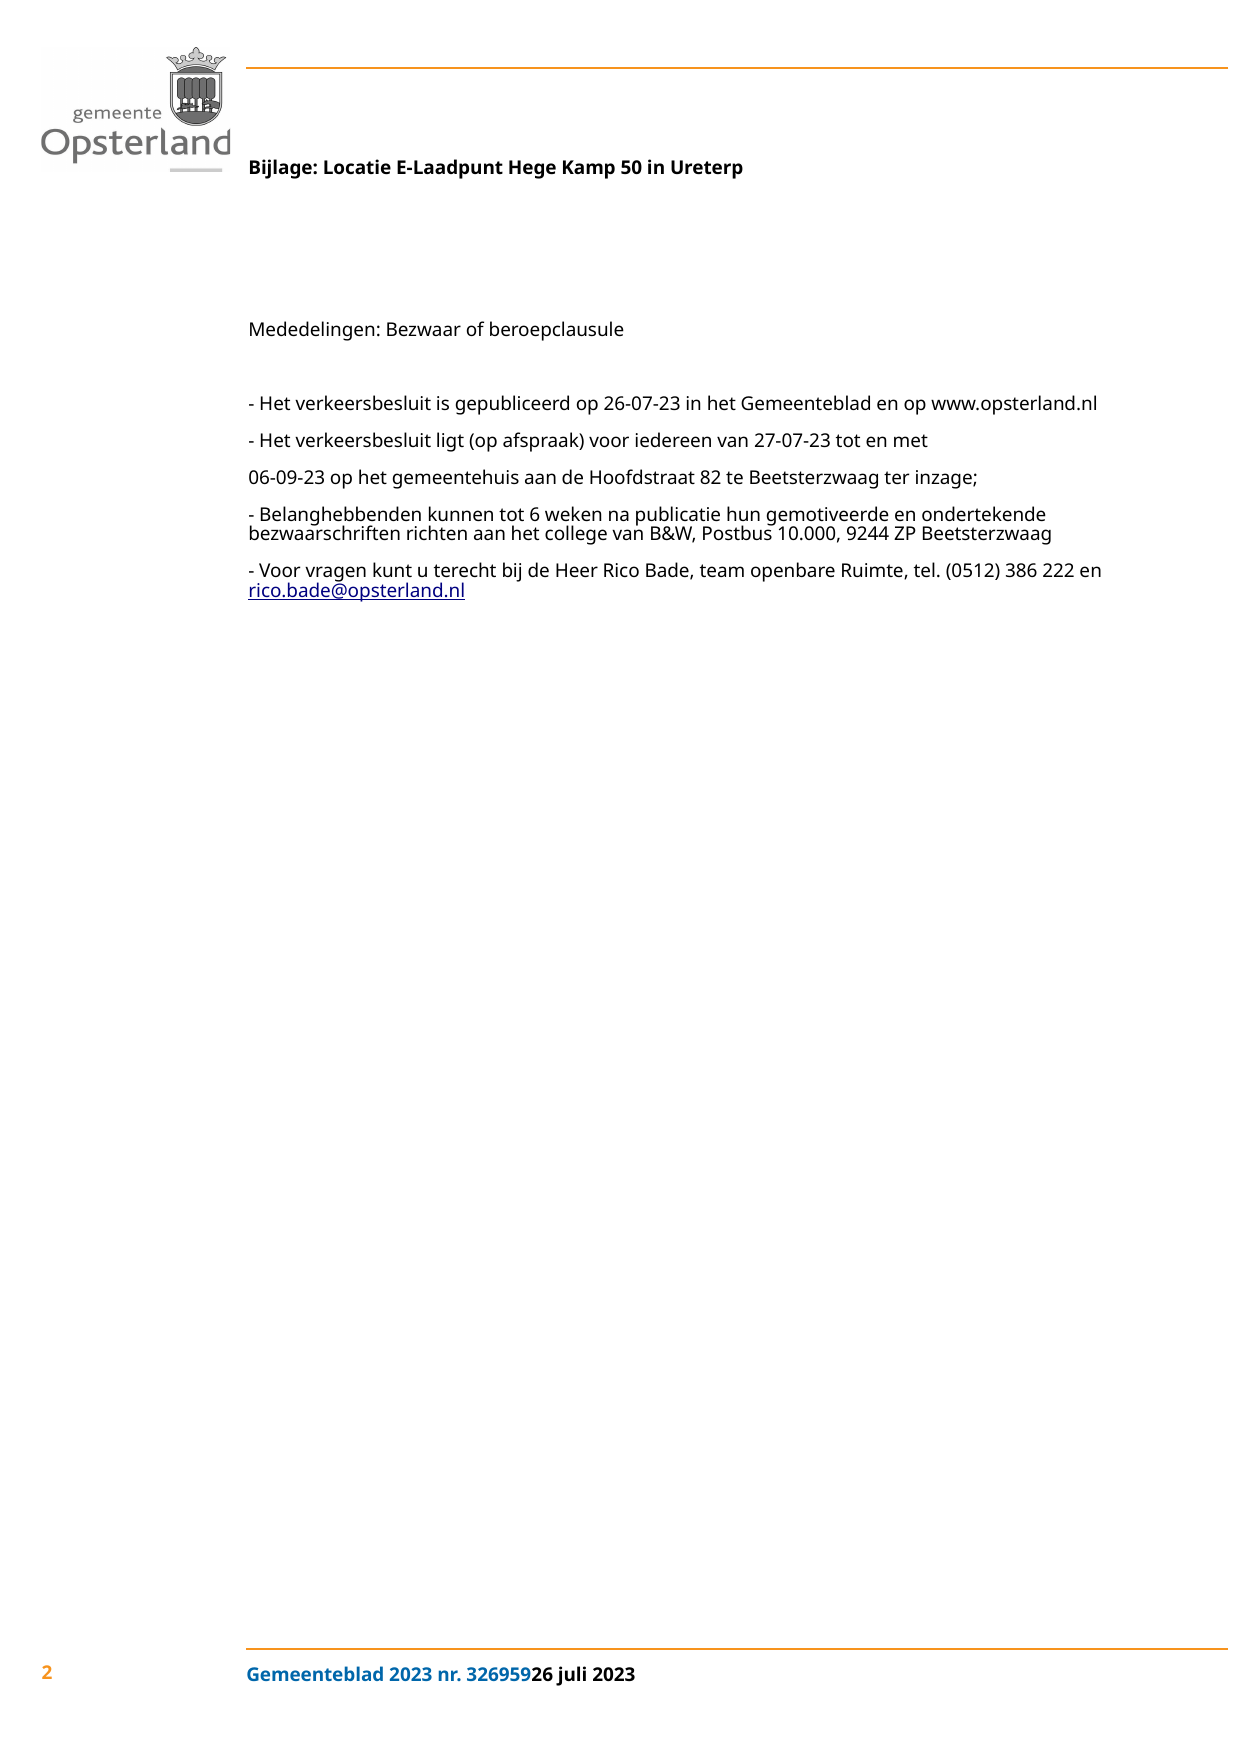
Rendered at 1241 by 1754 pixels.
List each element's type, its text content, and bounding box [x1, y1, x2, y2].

text Bijlage: Locatie E-Laadpunt Hege Kamp 50 in Ureterp [248, 154, 1152, 180]
text - Het verkeersbesluit is gepubliceerd op 26-07-23 in het Gemeenteblad en op www.opsterland.nl [248, 395, 1152, 414]
text 06-09-23 op het gemeentehuis aan de Hoofdstraat 82 te Beetsterzwaag ter inzage; [248, 469, 1152, 488]
text - Voor vragen kunt u terecht bij de Heer Rico Bade, team openbare Ruimte, tel. (0512) 386 222 en rico.bade@opsterland.nl [248, 562, 1152, 601]
text - Belanghebbenden kunnen tot 6 weken na publicatie hun gemotiveerde en ondertekende bezwaarschriften richten aan het college van B&W, Postbus 10.000, 9244 ZP Beetsterzwaag [248, 506, 1152, 544]
text - Het verkeersbesluit ligt (op afspraak) voor iedereen van 27-07-23 tot en met [248, 432, 1152, 451]
picture [41, 47, 231, 172]
text Mededelingen: Bezwaar of beroepclausule [248, 321, 1152, 340]
